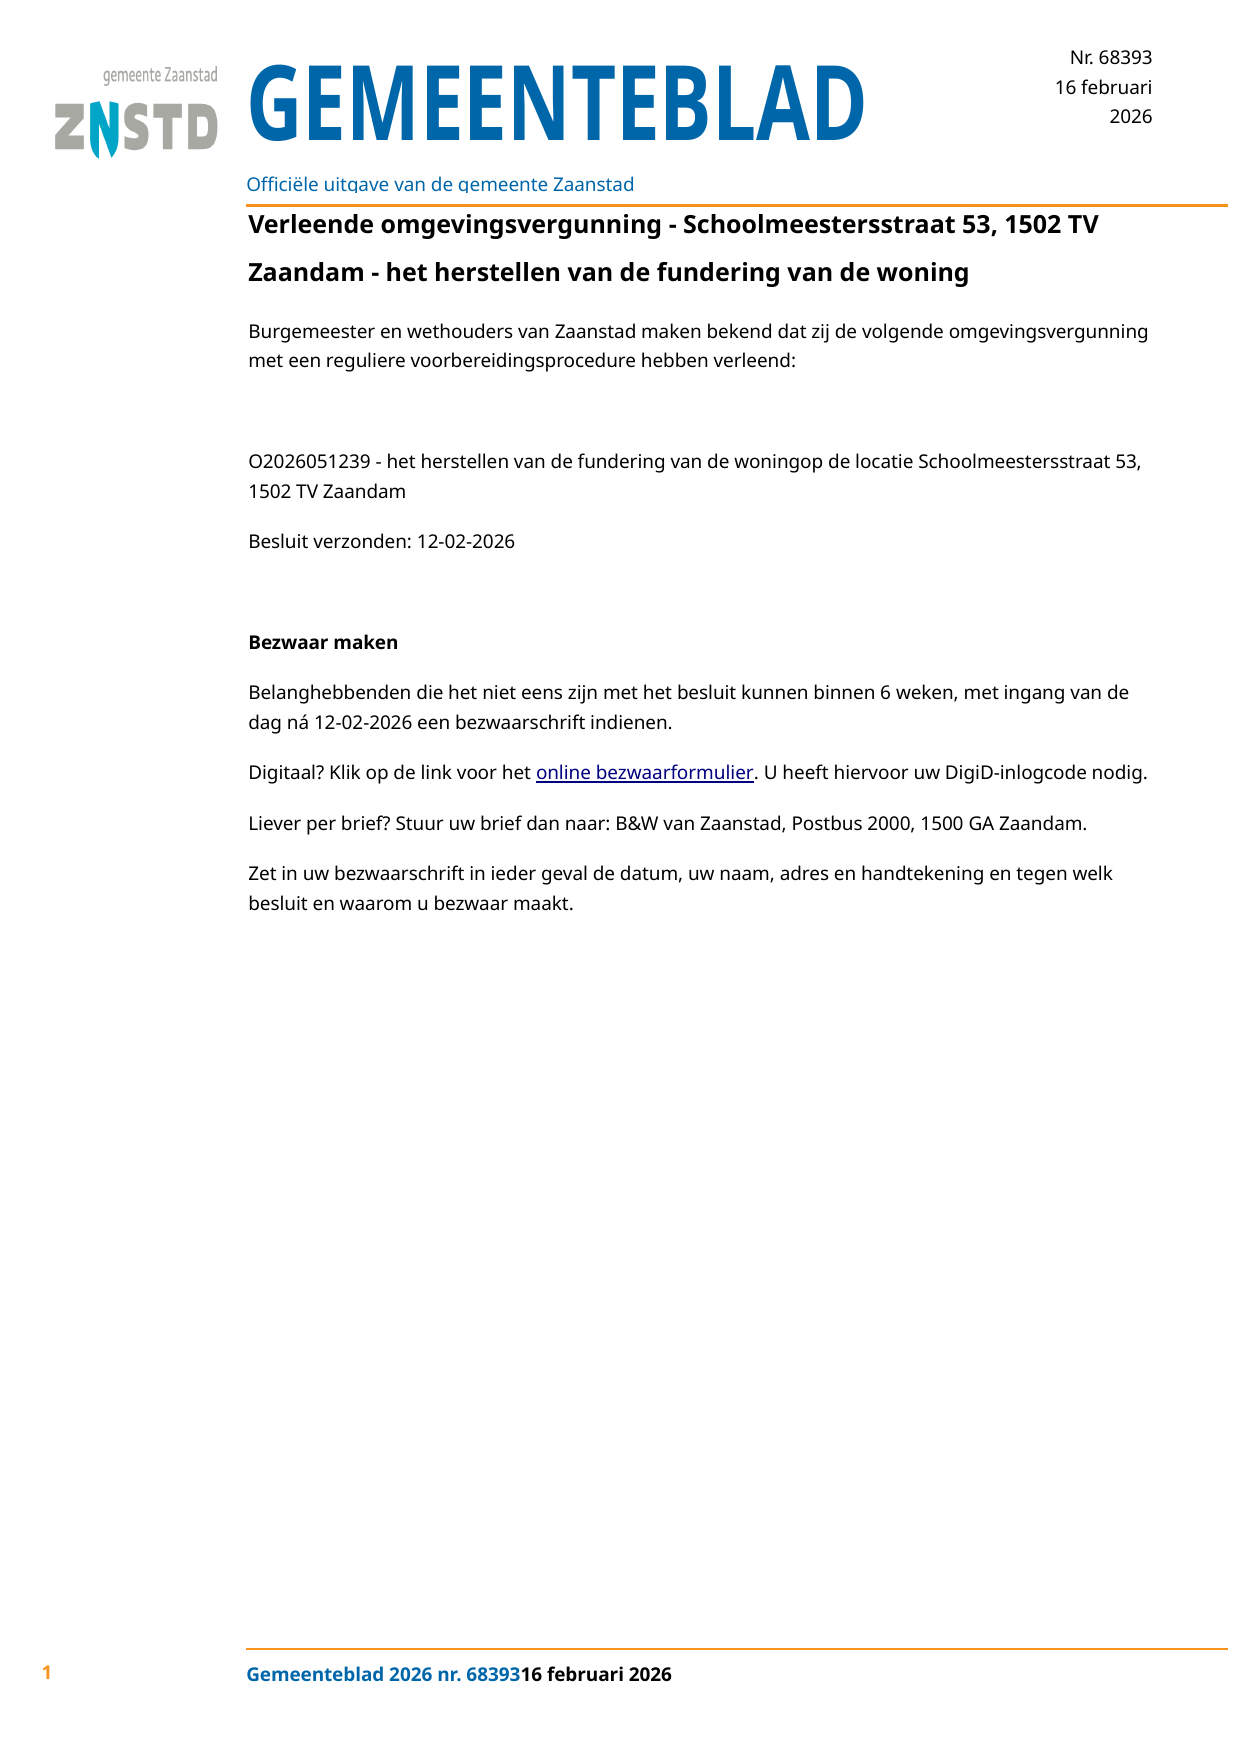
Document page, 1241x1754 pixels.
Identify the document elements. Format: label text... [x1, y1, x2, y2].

text O2026051239 - het herstellen van de fundering van de woningop de locatie Schoolmeestersstraat 53, 1502 TV Zaandam [248, 448, 1152, 504]
picture [41, 47, 231, 172]
text Liever per brief? Stuur uw brief dan naar: B&W van Zaanstad, Postbus 2000, 1500 GA Zaandam. [248, 810, 1152, 836]
text Verleende omgevingsvergunning - Schoolmeestersstraat 53, 1502 TV Zaandam - het herstellen van de fundering van de woning [248, 207, 1152, 288]
text Bezwaar maken [248, 629, 1152, 655]
text Burgemeester en wethouders van Zaanstad maken bekend dat zij de volgende omgevingsvergunning met een reguliere voorbereidingsprocedure hebben verleend: [248, 318, 1152, 373]
text Digitaal? Klik op de link voor het online bezwaarformulier. U heeft hiervoor uw DigiD-inlogcode nodig. [248, 759, 1152, 785]
text Zet in uw bezwaarschrift in ieder geval de datum, uw naam, adres en handtekening en tegen welk besluit en waarom u bezwaar maakt. [248, 860, 1152, 916]
text Besluit verzonden: 12-02-2026 [248, 528, 1152, 554]
text Belanghebbenden die het niet eens zijn met het besluit kunnen binnen 6 weken, met ingang van de dag ná 12-02-2026 een bezwaarschrift indienen. [248, 679, 1152, 735]
